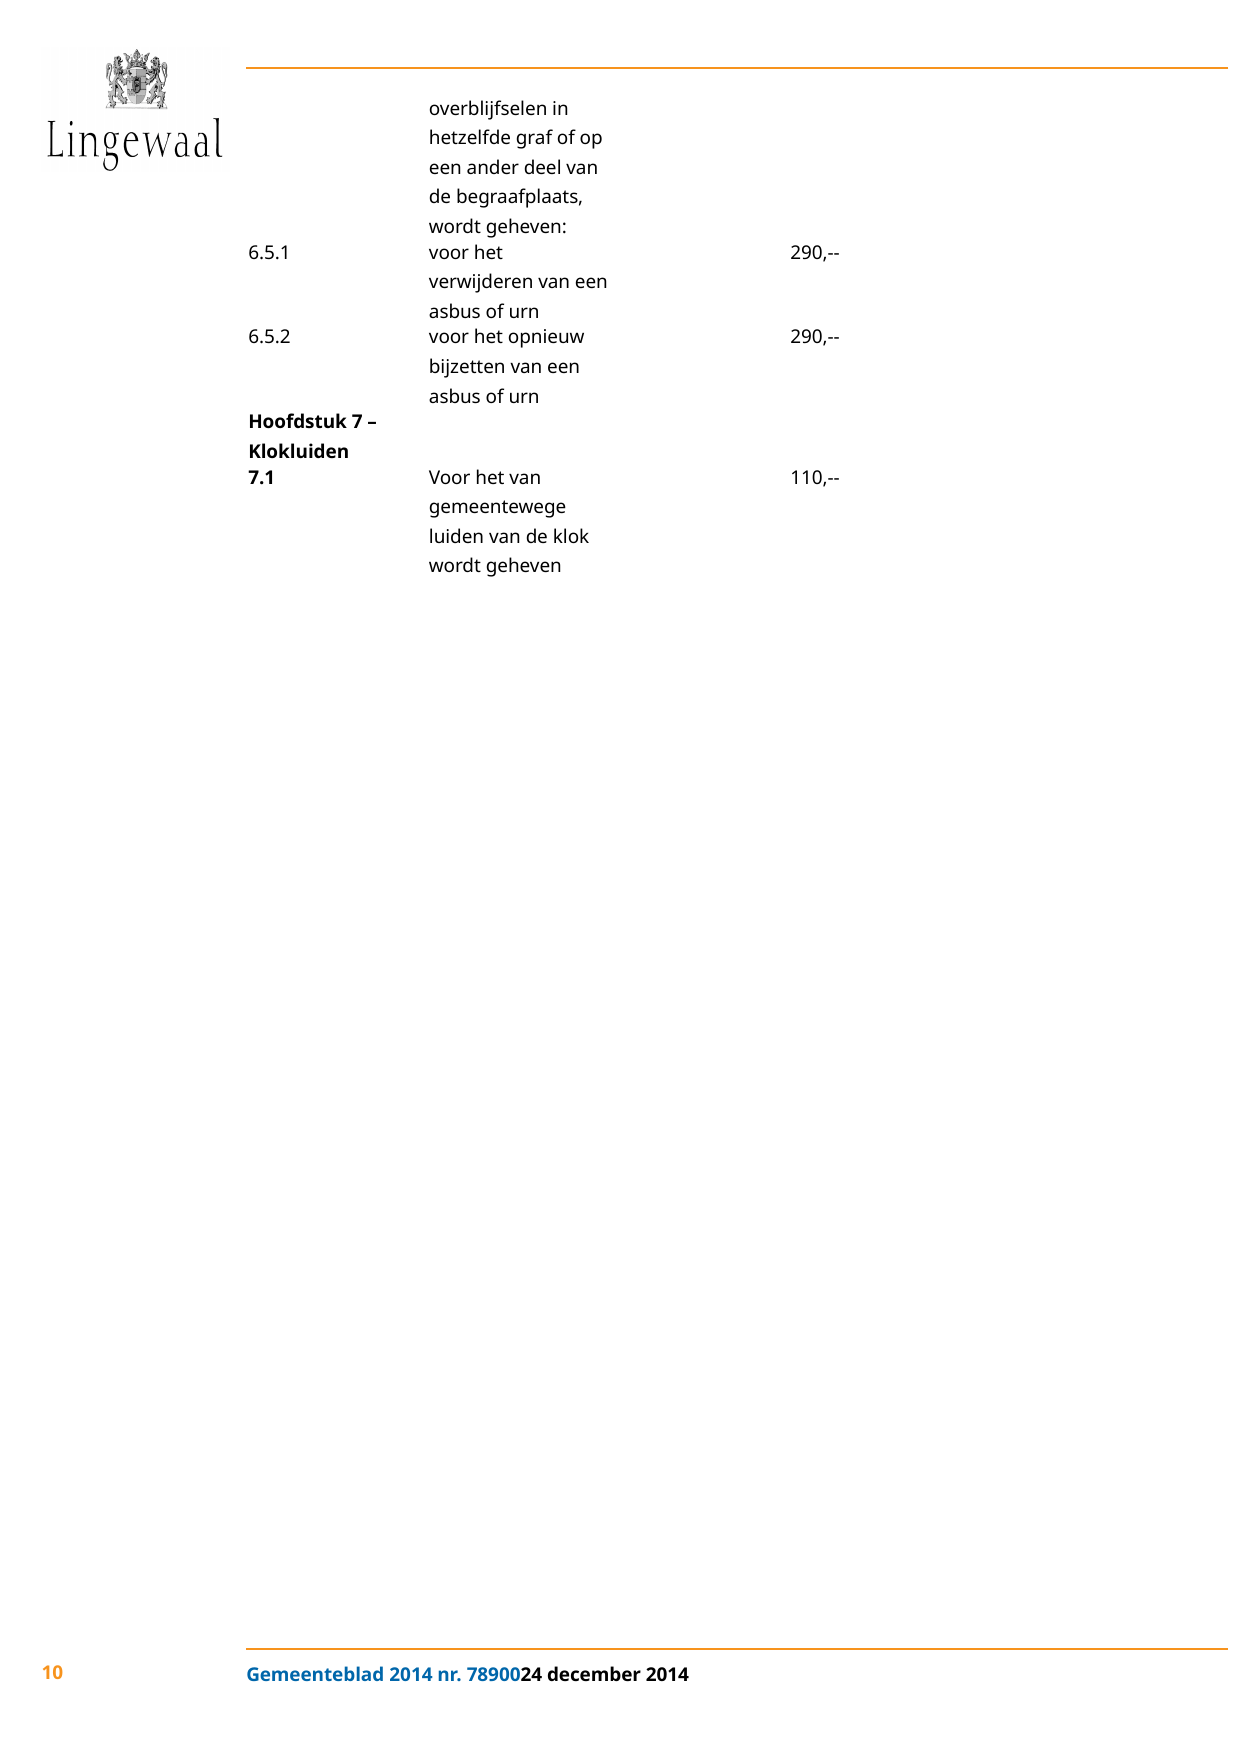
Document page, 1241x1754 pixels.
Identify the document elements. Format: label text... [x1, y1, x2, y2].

table_cell voor het verwijderen van een asbus of urn [429, 239, 609, 324]
table_cell 6.5.1 [248, 239, 429, 324]
table_cell Hoofdstuk 7 – Klokluiden [248, 409, 429, 464]
table_cell 7.1 [248, 464, 429, 578]
table_cell [248, 95, 429, 239]
table_cell [790, 95, 971, 239]
table_cell voor het opnieuw bijzetten van een asbus of urn [429, 324, 609, 409]
table_cell [609, 95, 790, 239]
table_cell 290,-- [790, 239, 971, 324]
table_cell Voor het van gemeentewege luiden van de klok wordt geheven [429, 464, 609, 578]
table_cell [609, 239, 790, 324]
table_cell 290,-- [790, 324, 971, 409]
table_cell overblijfselen in hetzelfde graf of op een ander deel van de begraafplaats, wordt geheven: [429, 95, 609, 239]
table_cell [609, 324, 790, 409]
table_cell 6.5.2 [248, 324, 429, 409]
table_cell [609, 464, 790, 578]
table_cell 110,-- [790, 464, 971, 578]
picture [41, 47, 231, 172]
